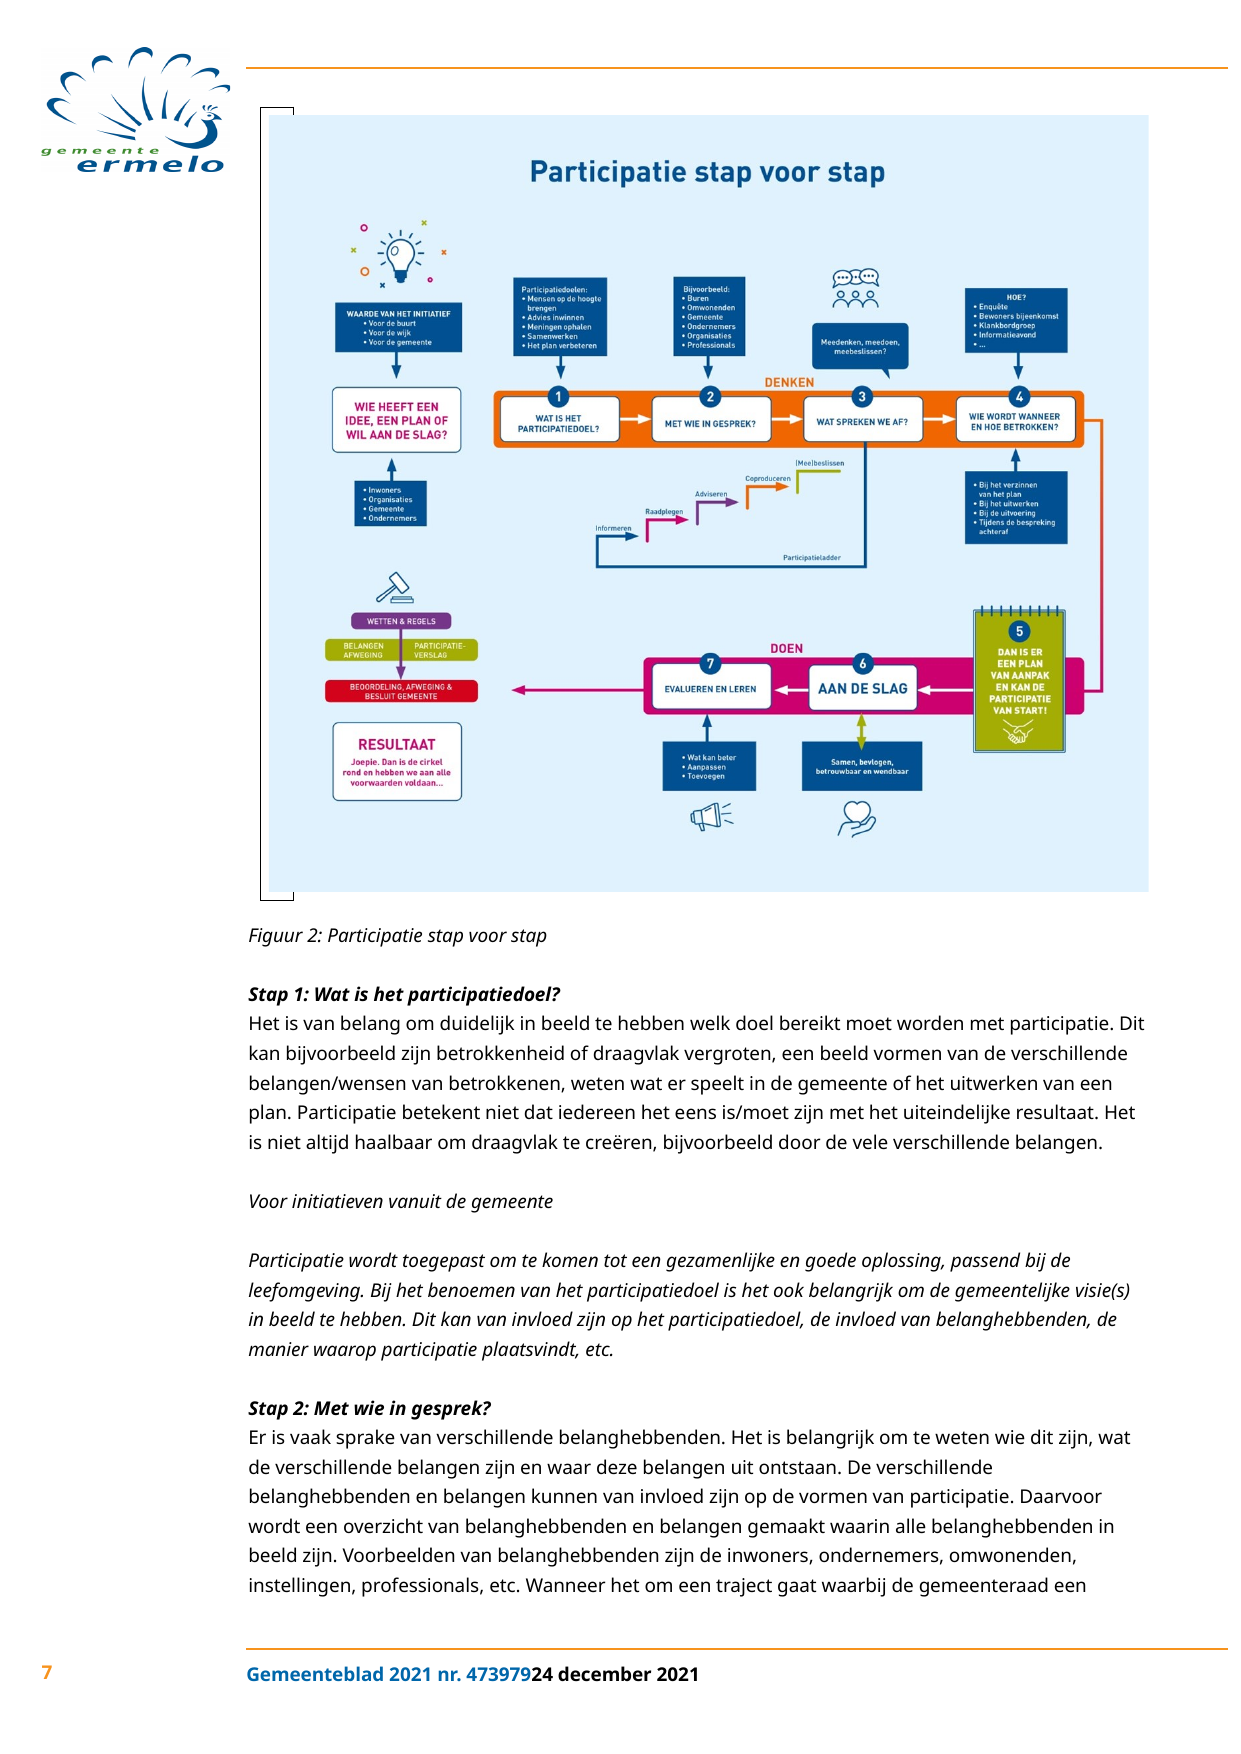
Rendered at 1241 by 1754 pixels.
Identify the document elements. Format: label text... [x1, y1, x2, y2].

text Stap 2: Met wie in gesprek? [248, 1395, 1152, 1420]
text Het is van belang om duidelijk in beeld te hebben welk doel bereikt moet worden met participatie. Dit kan bijvoorbeeld zijn betrokkenheid of draagvlak vergroten, een beeld vormen van de verschillende belangen/wensen van betrokkenen, weten wat er speelt in de gemeente of het uitwerken van een plan. Participatie betekent niet dat iedereen het eens is/moet zijn met het uiteindelijke resultaat. Het is niet altijd haalbaar om draagvlak te creëren, bijvoorbeeld door de vele verschillende belangen. [248, 1011, 1152, 1155]
text Figuur 2: Participatie stap voor stap [248, 922, 1152, 948]
picture [268, 115, 1149, 892]
picture [41, 47, 231, 172]
text Stap 1: Wat is het participatiedoel? [248, 981, 1152, 1007]
text Er is vaak sprake van verschillende belanghebbenden. Het is belangrijk om te weten wie dit zijn, wat de verschillende belangen zijn en waar deze belangen uit ontstaan. De verschillende belanghebbenden en belangen kunnen van invloed zijn op de vormen van participatie. Daarvoor wordt een overzicht van belanghebbenden en belangen gemaakt waarin alle belanghebbenden in beeld zijn. Voorbeelden van belanghebbenden zijn de inwoners, ondernemers, omwonenden, instellingen, professionals, etc. Wanneer het om een traject gaat waarbij de gemeenteraad een [248, 1424, 1152, 1598]
table_header Voor initiatieven vanuit de gemeente Participatie wordt toegepast om te komen tot een gezamenlijke en goede oplossing, passend bij de leefomgeving. Bij het benoemen van het participatiedoel is het ook belangrijk om de gemeentelijke visie(s) in beeld te hebben. Dit kan van invloed zijn op het participatiedoel, de invloed van belanghebbenden, de manier waarop participatie plaatsvindt, etc. [248, 1188, 1152, 1362]
